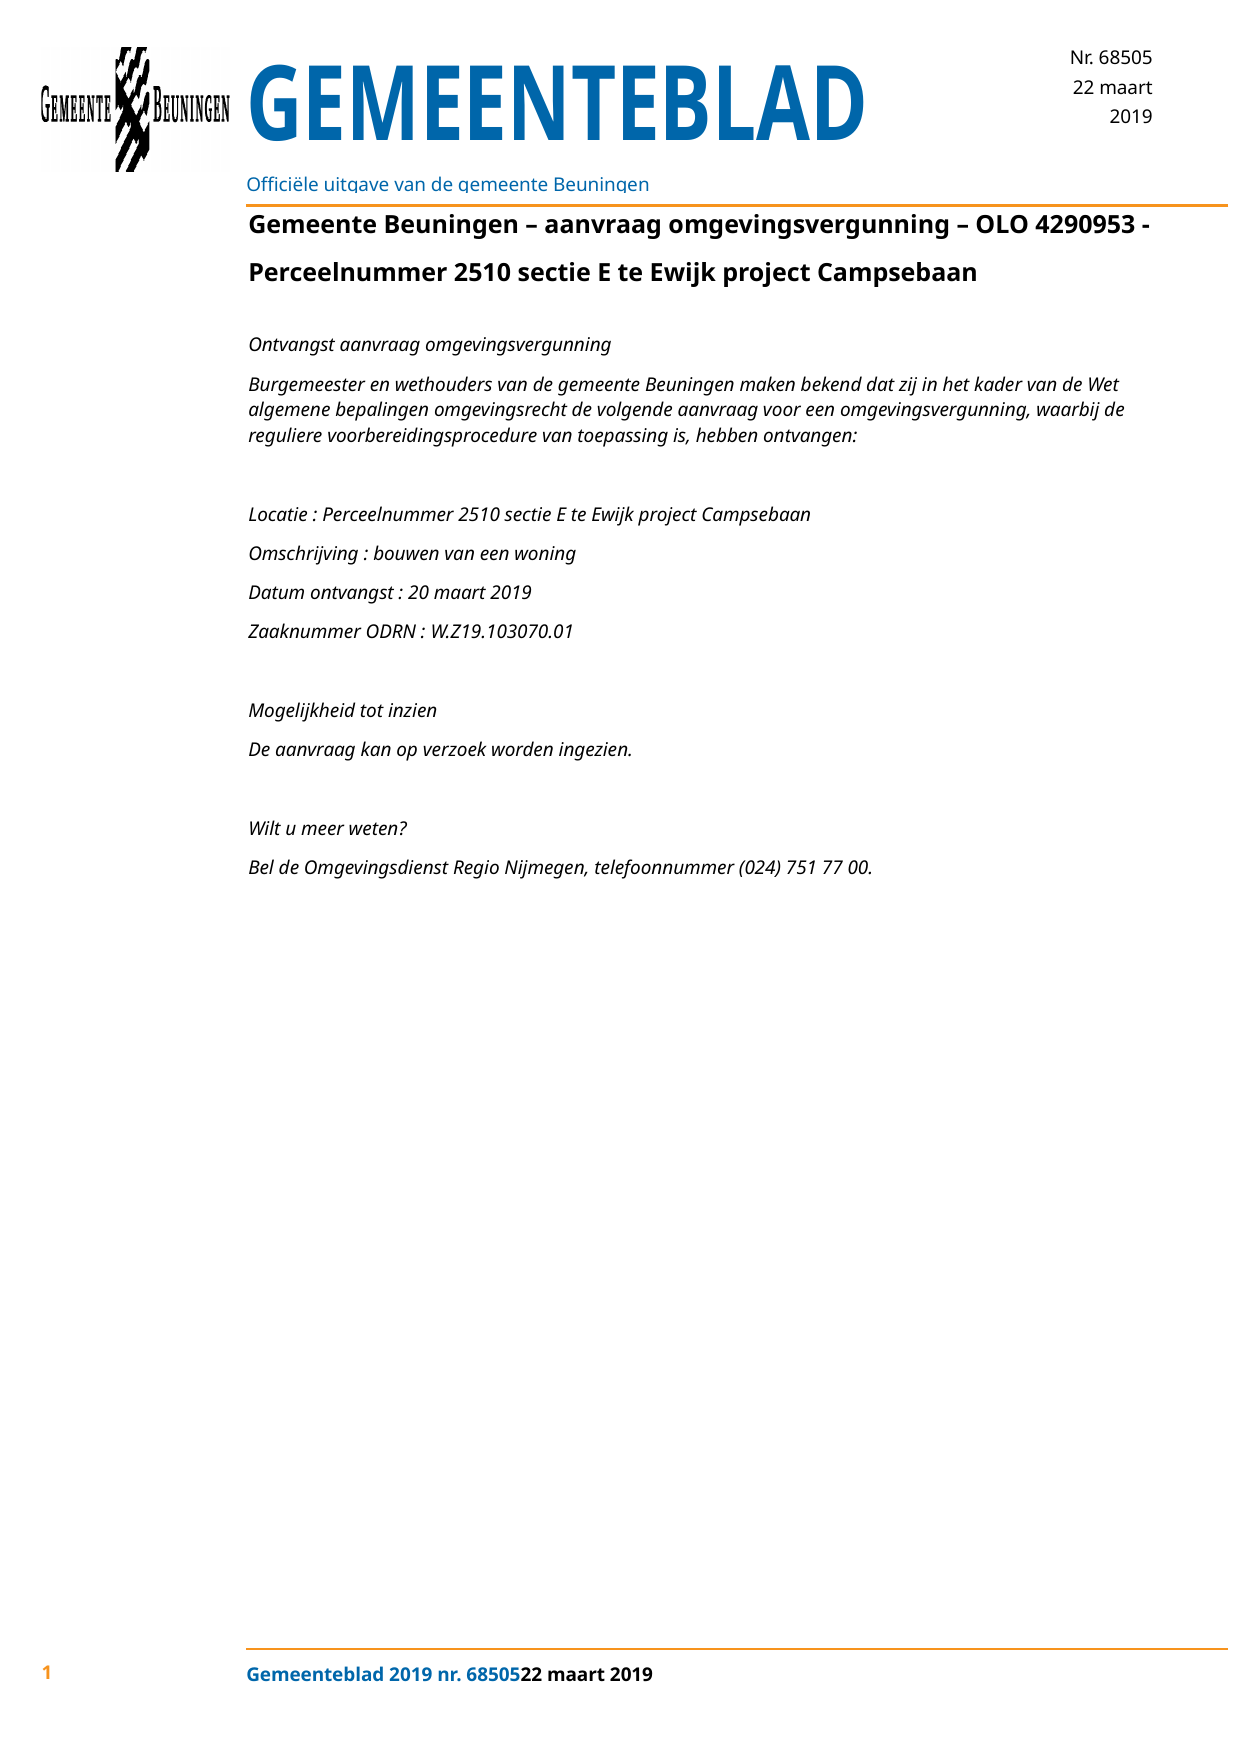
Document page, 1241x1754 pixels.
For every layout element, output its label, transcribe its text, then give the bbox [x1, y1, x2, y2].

text Locatie : Perceelnummer 2510 sectie E te Ewijk project Campsebaan [248, 501, 1152, 526]
text Zaaknummer ODRN : W.Z19.103070.01 [248, 618, 1152, 644]
text Gemeente Beuningen – aanvraag omgevingsvergunning – OLO 4290953 - Perceelnummer 2510 sectie E te Ewijk project Campsebaan [248, 207, 1152, 288]
text De aanvraag kan op verzoek worden ingezien. [248, 736, 1152, 762]
text Omschrijving : bouwen van een woning [248, 540, 1152, 566]
picture [41, 47, 231, 172]
text Bel de Omgevingsdienst Regio Nijmegen, telefoonnummer (024) 751 77 00. [248, 854, 1152, 880]
text Burgemeester en wethouders van de gemeente Beuningen maken bekend dat zij in het kader van de Wet algemene bepalingen omgevingsrecht de volgende aanvraag voor een omgevingsvergunning, waarbij de reguliere voorbereidingsprocedure van toepassing is, hebben ontvangen: [248, 371, 1152, 448]
text Datum ontvangst : 20 maart 2019 [248, 579, 1152, 605]
text Ontvangst aanvraag omgevingsvergunning [248, 331, 1152, 357]
text Mogelijkheid tot inzien [248, 697, 1152, 723]
text Wilt u meer weten? [248, 815, 1152, 841]
